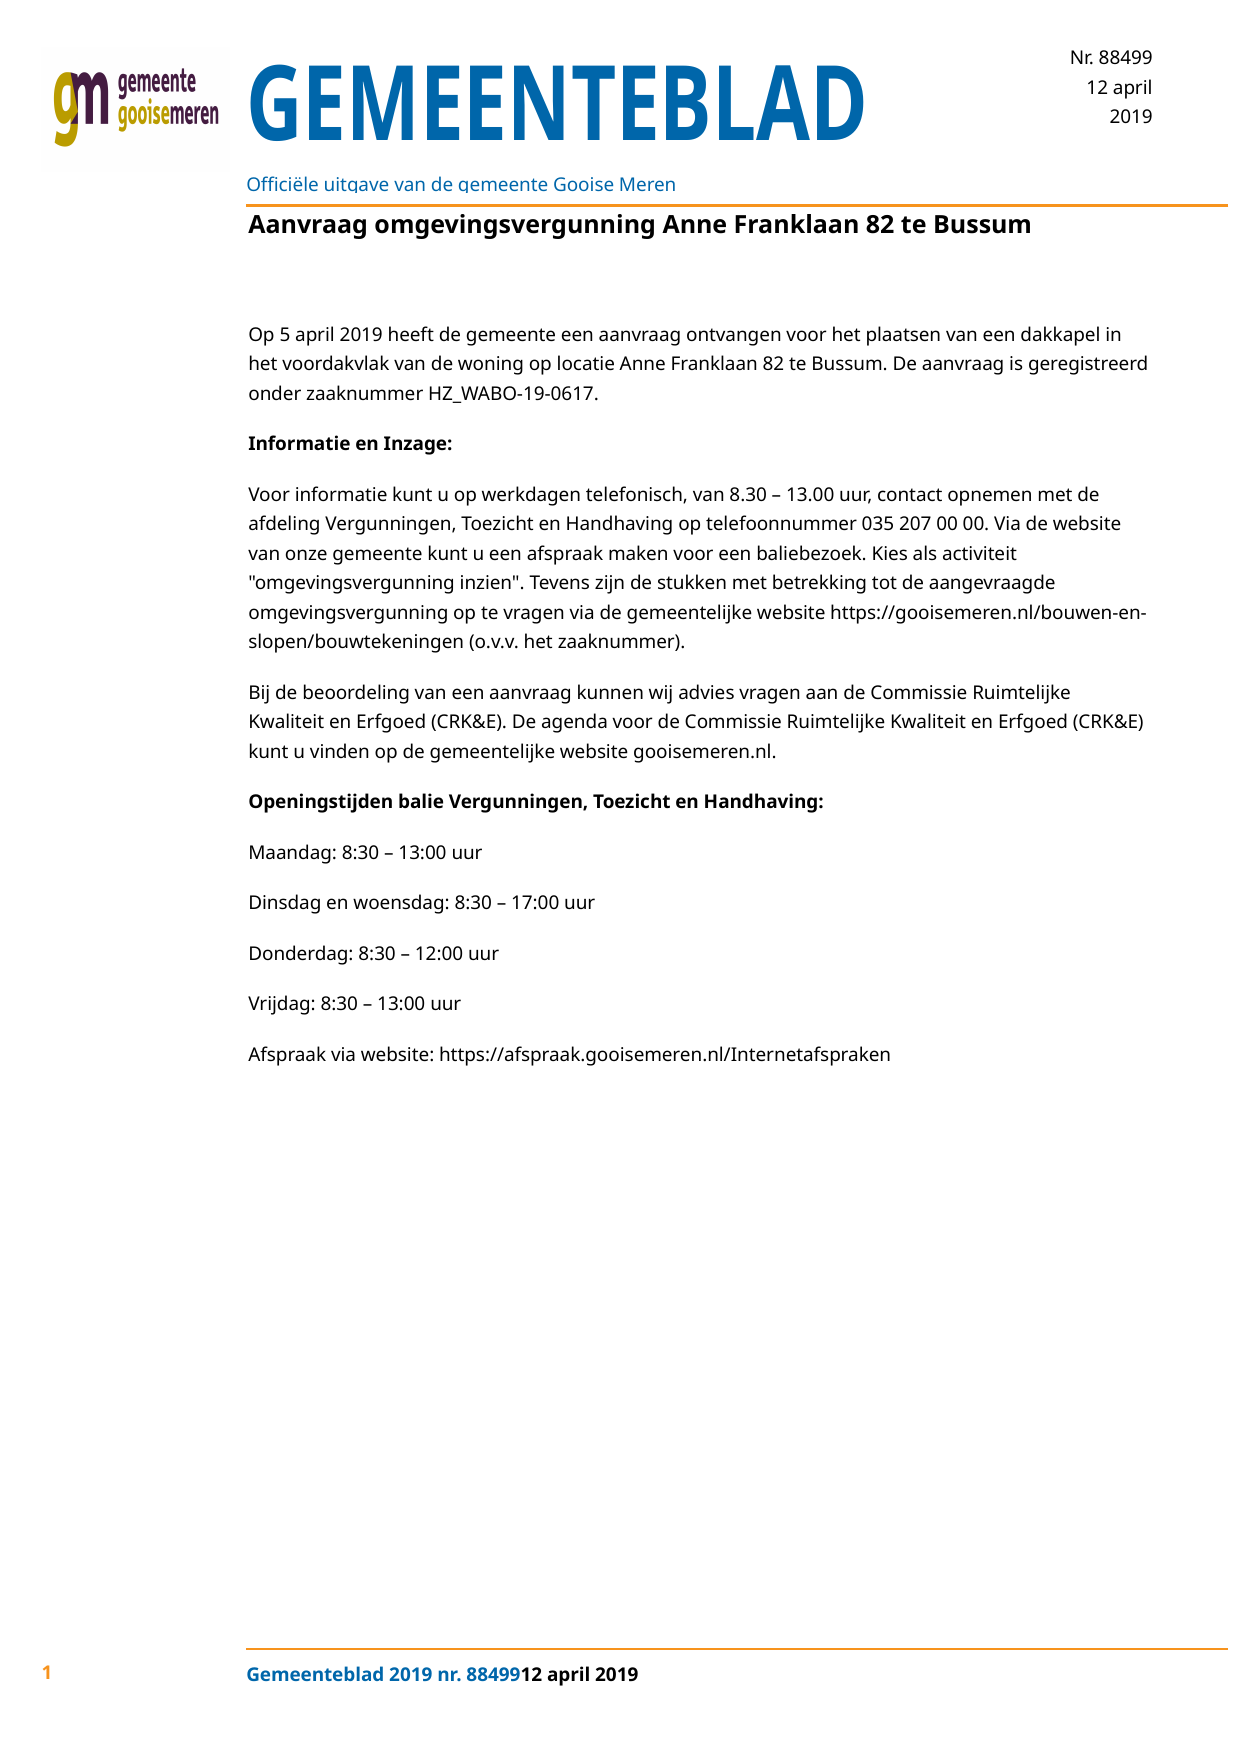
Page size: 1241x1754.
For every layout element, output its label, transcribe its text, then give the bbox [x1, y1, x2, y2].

text Bij de beoordeling van een aanvraag kunnen wij advies vragen aan de Commissie Ruimtelijke Kwaliteit en Erfgoed (CRK&E). De agenda voor de Commissie Ruimtelijke Kwaliteit en Erfgoed (CRK&E) kunt u vinden op de gemeentelijke website gooisemeren.nl. [248, 679, 1152, 764]
picture [41, 47, 231, 172]
text Openingstijden balie Vergunningen, Toezicht en Handhaving: [248, 789, 1152, 814]
text Vrijdag: 8:30 – 13:00 uur [248, 990, 1152, 1016]
text Aanvraag omgevingsvergunning Anne Franklaan 82 te Bussum [248, 207, 1152, 241]
text Donderdag: 8:30 – 12:00 uur [248, 940, 1152, 966]
text Dinsdag en woensdag: 8:30 – 17:00 uur [248, 889, 1152, 915]
text Voor informatie kunt u op werkdagen telefonisch, van 8.30 – 13.00 uur, contact opnemen met de afdeling Vergunningen, Toezicht en Handhaving op telefoonnummer 035 207 00 00. Via de website van onze gemeente kunt u een afspraak maken voor een baliebezoek. Kies als activiteit "omgevingsvergunning inzien". Tevens zijn de stukken met betrekking tot de aangevraagde omgevingsvergunning op te vragen via de gemeentelijke website https://gooisemeren.nl/bouwen-en-slopen/bouwtekeningen (o.v.v. het zaaknummer). [248, 481, 1152, 654]
text Afspraak via website: https://afspraak.gooisemeren.nl/Internetafspraken [248, 1041, 1152, 1066]
text Informatie en Inzage: [248, 430, 1152, 456]
text Maandag: 8:30 – 13:00 uur [248, 839, 1152, 865]
text Op 5 april 2019 heeft de gemeente een aanvraag ontvangen voor het plaatsen van een dakkapel in het voordakvlak van de woning op locatie Anne Franklaan 82 te Bussum. De aanvraag is geregistreerd onder zaaknummer HZ_WABO-19-0617. [248, 321, 1152, 406]
